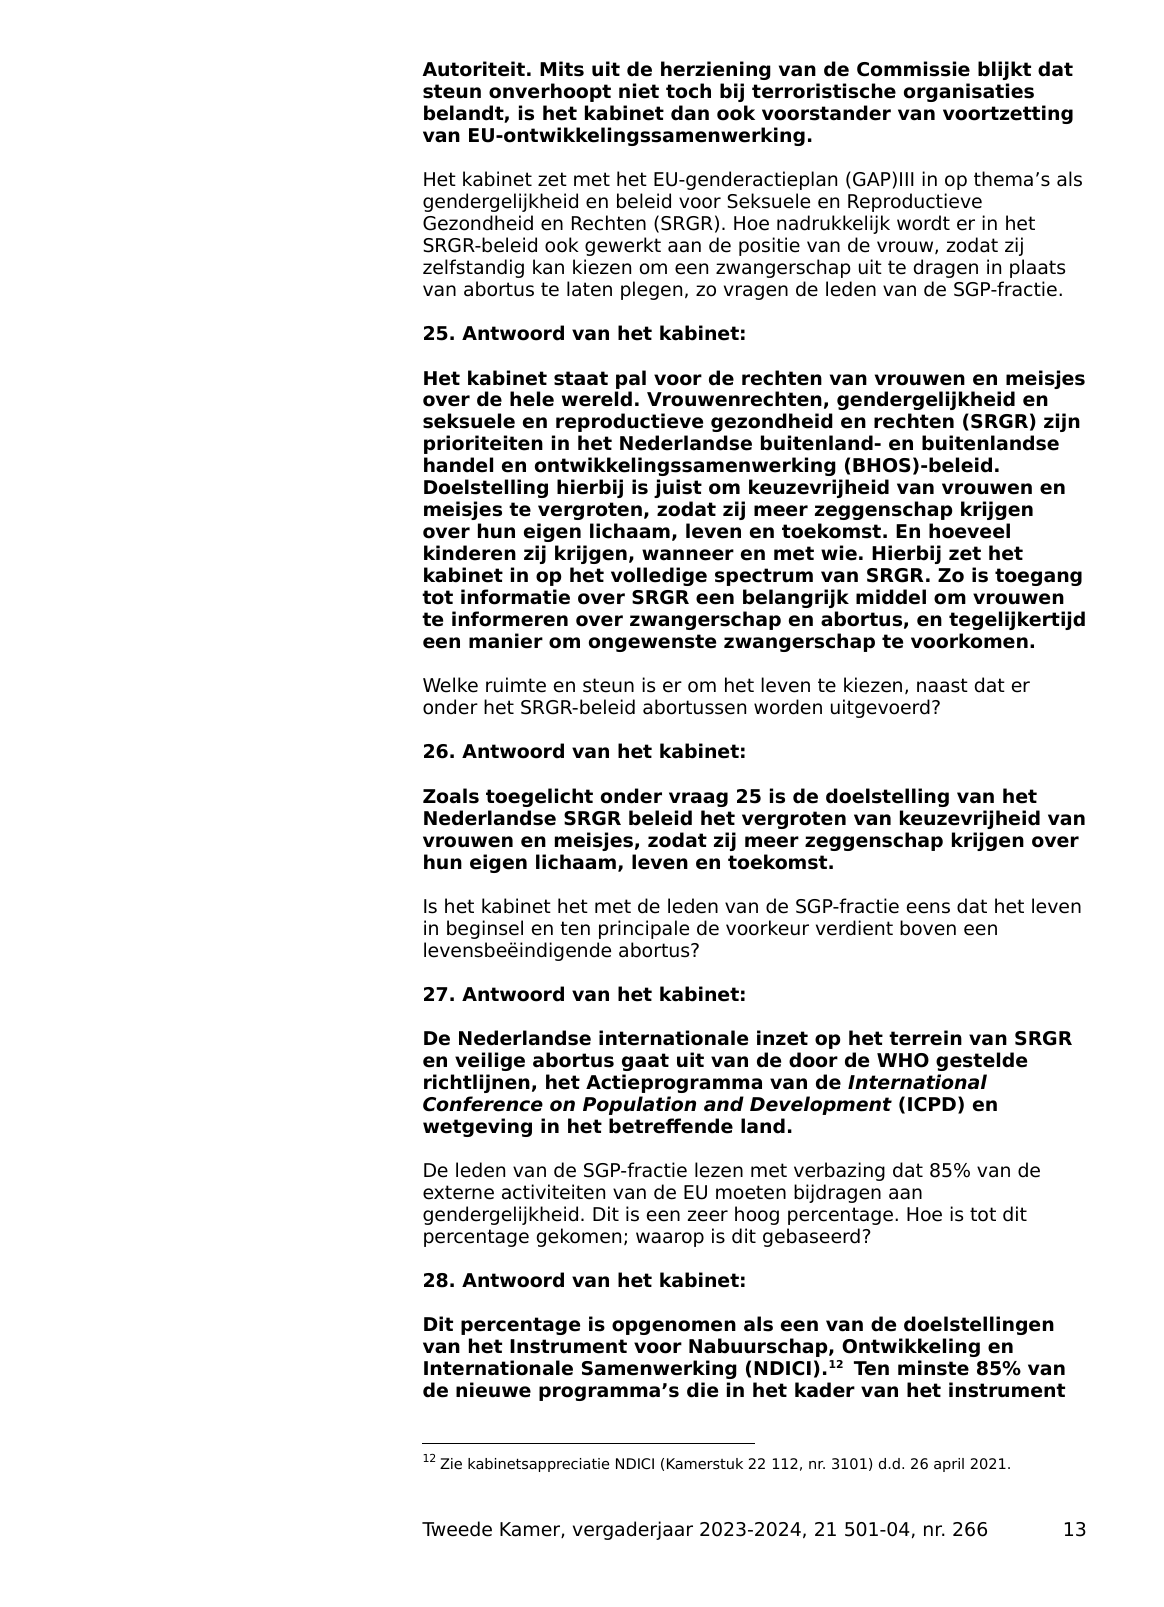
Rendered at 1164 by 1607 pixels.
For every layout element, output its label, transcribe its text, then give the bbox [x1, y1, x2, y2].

text Autoriteit. Mits uit de herziening van de Commissie blijkt dat steun onverhoopt niet toch bij terroristische organisaties belandt, is het kabinet dan ook voorstander van voortzetting van EU-ontwikkelingssamenwerking. [422, 59, 1087, 147]
text Is het kabinet het met de leden van de SGP-fractie eens dat het leven in beginsel en ten principale de voorkeur verdient boven een levensbeëindigende abortus? [422, 896, 1087, 962]
text Zie kabinetsappreciatie NDICI (Kamerstuk 22 112, nr. 3101) d.d. 26 april 2021. [422, 1452, 1087, 1474]
text Het kabinet zet met het EU-genderactieplan (GAP)III in op thema’s als gendergelijkheid en beleid voor Seksuele en Reproductieve Gezondheid en Rechten (SRGR). Hoe nadrukkelijk wordt er in het SRGR-beleid ook gewerkt aan de positie van de vrouw, zodat zij zelfstandig kan kiezen om een zwangerschap uit te dragen in plaats van abortus te laten plegen, zo vragen de leden van de SGP-fractie. [422, 169, 1087, 301]
text Dit percentage is opgenomen als een van de doelstellingen van het Instrument voor Nabuurschap, Ontwikkeling en Internationale Samenwerking (NDICI). Ten minste 85% van de nieuwe programma’s die in het kader van het instrument [422, 1314, 1087, 1402]
subtitle 27. Antwoord van het kabinet: [422, 984, 1087, 1006]
text De Nederlandse internationale inzet op het terrein van SRGR en veilige abortus gaat uit van de door de WHO gestelde richtlijnen, het Actieprogramma van de International Conference on Population and Development (ICPD) en wetgeving in het betreffende land. [422, 1028, 1087, 1138]
text Welke ruimte en steun is er om het leven te kiezen, naast dat er onder het SRGR-beleid abortussen worden uitgevoerd? [422, 675, 1087, 719]
subtitle 25. Antwoord van het kabinet: [422, 323, 1087, 345]
text De leden van de SGP-fractie lezen met verbazing dat 85% van de externe activiteiten van de EU moeten bijdragen aan gendergelijkheid. Dit is een zeer hoog percentage. Hoe is tot dit percentage gekomen; waarop is dit gebaseerd? [422, 1160, 1087, 1248]
subtitle 28. Antwoord van het kabinet: [422, 1270, 1087, 1292]
subtitle 26. Antwoord van het kabinet: [422, 741, 1087, 763]
text Het kabinet staat pal voor de rechten van vrouwen en meisjes over de hele wereld. Vrouwenrechten, gendergelijkheid en seksuele en reproductieve gezondheid en rechten (SRGR) zijn prioriteiten in het Nederlandse buitenland- en buitenlandse handel en ontwikkelingssamenwerking (BHOS)-beleid. Doelstelling hierbij is juist om keuzevrijheid van vrouwen en meisjes te vergroten, zodat zij meer zeggenschap krijgen over hun eigen lichaam, leven en toekomst. En hoeveel kinderen zij krijgen, wanneer en met wie. Hierbij zet het kabinet in op het volledige spectrum van SRGR. Zo is toegang tot informatie over SRGR een belangrijk middel om vrouwen te informeren over zwangerschap en abortus, en tegelijkertijd een manier om ongewenste zwangerschap te voorkomen. [422, 367, 1087, 653]
text Zoals toegelicht onder vraag 25 is de doelstelling van het Nederlandse SRGR beleid het vergroten van keuzevrijheid van vrouwen en meisjes, zodat zij meer zeggenschap krijgen over hun eigen lichaam, leven en toekomst. [422, 786, 1087, 873]
